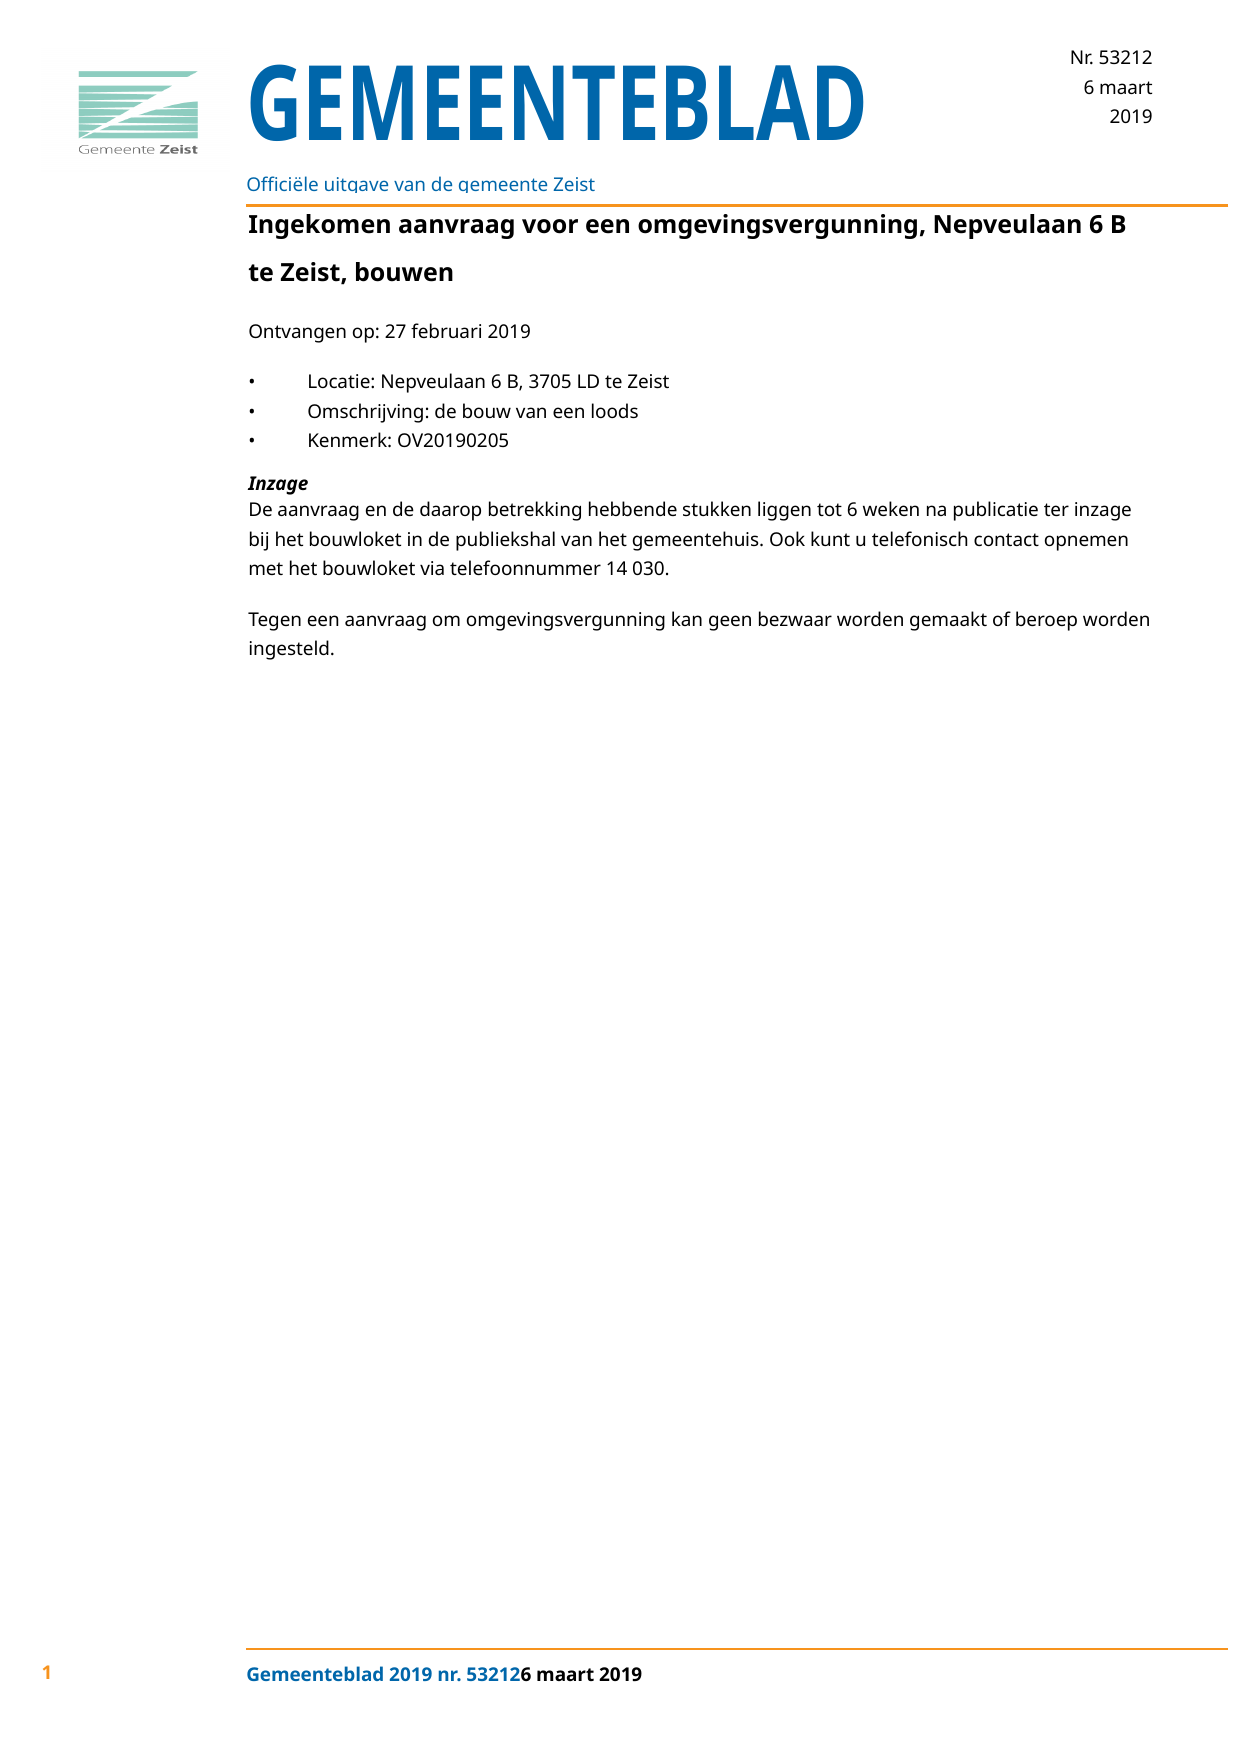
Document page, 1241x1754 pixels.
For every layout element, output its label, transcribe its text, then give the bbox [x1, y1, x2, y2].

picture [41, 47, 231, 172]
list Locatie: Nepveulaan 6 B, 3705 LD te Zeist [248, 368, 1152, 394]
list Omschrijving: de bouw van een loods [248, 398, 1152, 424]
text Inzage [248, 471, 1152, 496]
text Tegen een aanvraag om omgevingsvergunning kan geen bezwaar worden gemaakt of beroep worden ingesteld. [248, 606, 1152, 661]
text Ingekomen aanvraag voor een omgevingsvergunning, Nepveulaan 6 B te Zeist, bouwen [248, 207, 1152, 288]
text De aanvraag en de daarop betrekking hebbende stukken liggen tot 6 weken na publicatie ter inzage bij het bouwloket in de publiekshal van het gemeentehuis. Ook kunt u telefonisch contact opnemen met het bouwloket via telefoonnummer 14 030. [248, 496, 1152, 581]
text Ontvangen op: 27 februari 2019 [248, 318, 1152, 344]
list Kenmerk: OV20190205 [248, 427, 1152, 453]
